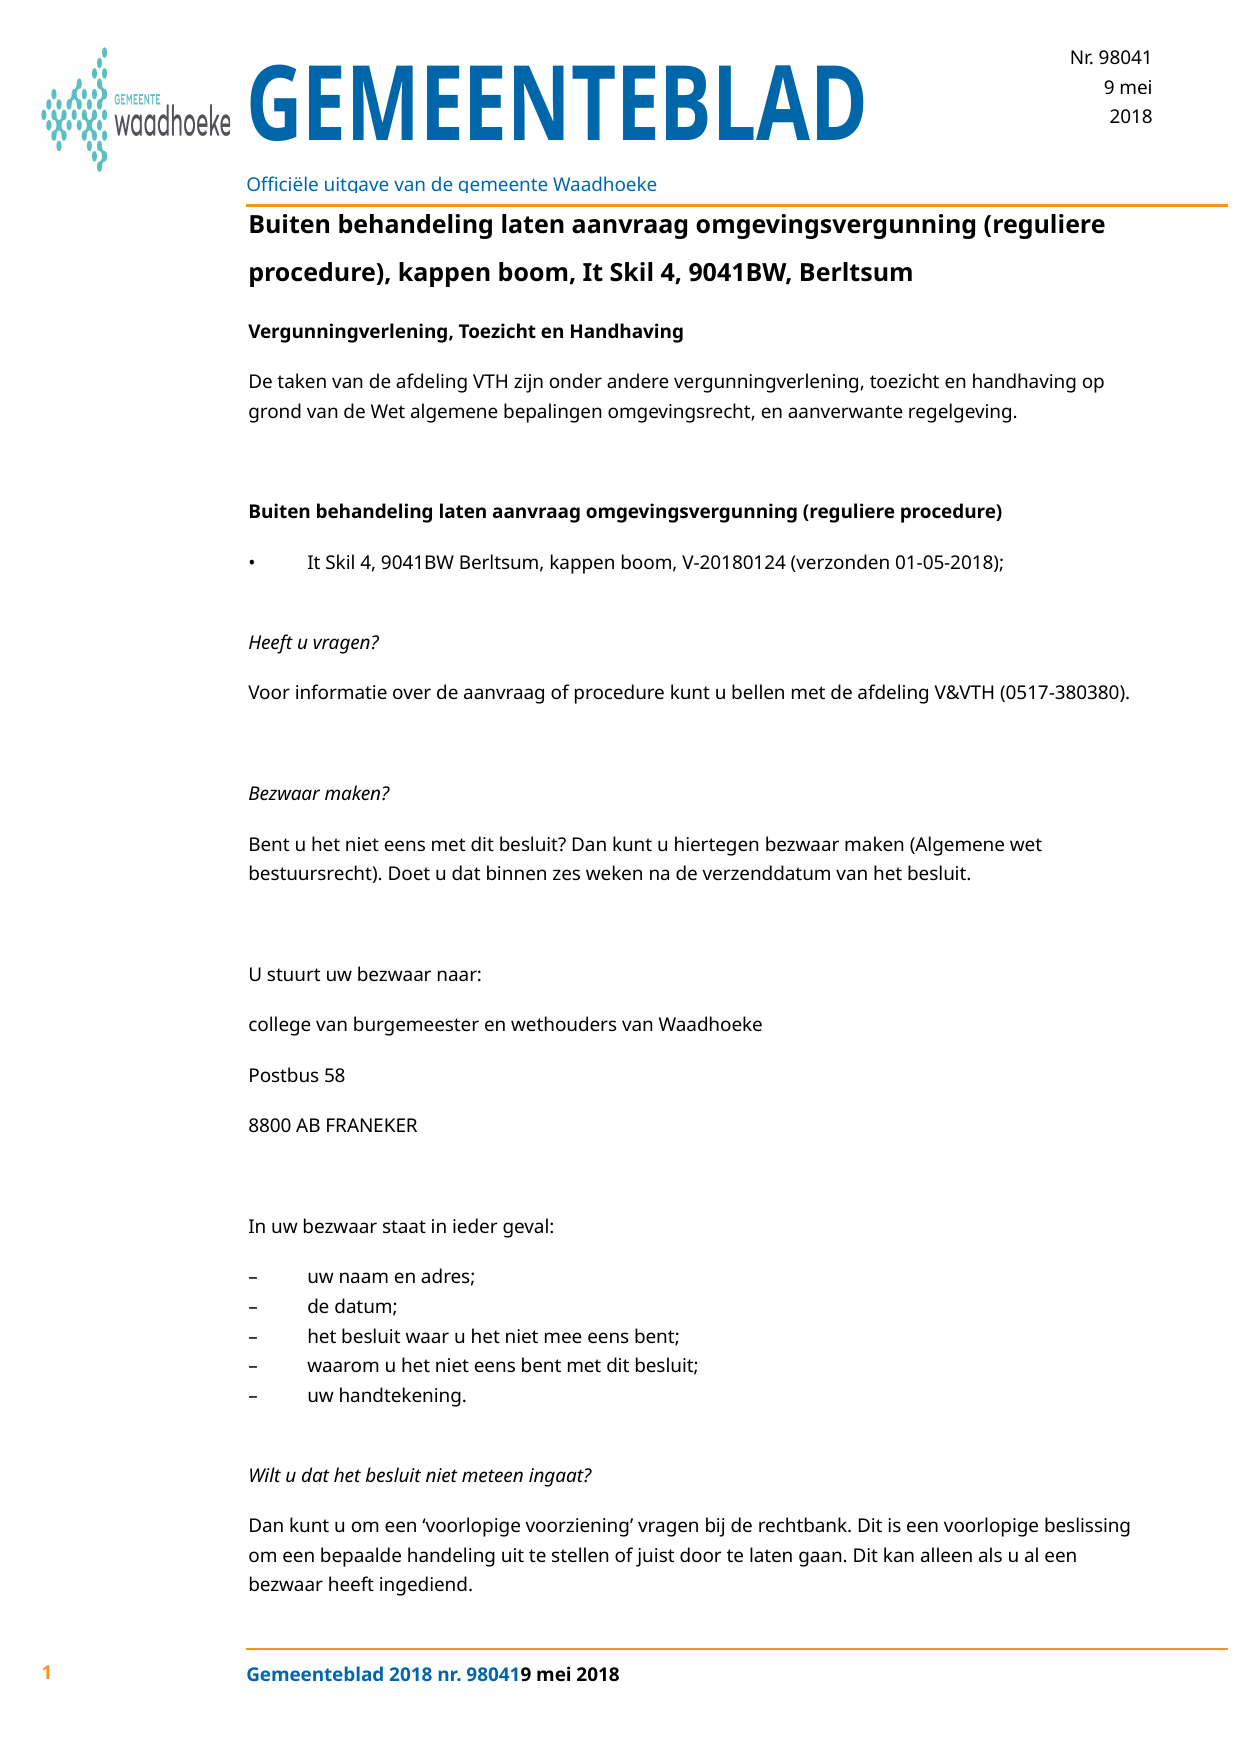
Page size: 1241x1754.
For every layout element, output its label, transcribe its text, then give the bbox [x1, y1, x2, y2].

text U stuurt uw bezwaar naar: [248, 961, 1152, 987]
picture [41, 47, 231, 172]
text 8800 AB FRANEKER [248, 1112, 1152, 1138]
text In uw bezwaar staat in ieder geval: [248, 1213, 1152, 1239]
list de datum; [248, 1293, 1152, 1319]
text Voor informatie over de aanvraag of procedure kunt u bellen met de afdeling V&VTH (0517-380380). [248, 679, 1152, 705]
text Buiten behandeling laten aanvraag omgevingsvergunning (reguliere procedure), kappen boom, It Skil 4, 9041BW, Berltsum [248, 207, 1152, 288]
list uw naam en adres; [248, 1264, 1152, 1289]
list het besluit waar u het niet mee eens bent; [248, 1323, 1152, 1349]
text Buiten behandeling laten aanvraag omgevingsvergunning (reguliere procedure) [248, 499, 1152, 524]
list uw handtekening. [248, 1382, 1152, 1408]
text De taken van de afdeling VTH zijn onder andere vergunningverlening, toezicht en handhaving op grond van de Wet algemene bepalingen omgevingsrecht, en aanverwante regelgeving. [248, 368, 1152, 424]
text Heeft u vragen? [248, 629, 1152, 655]
list waarom u het niet eens bent met dit besluit; [248, 1352, 1152, 1378]
text Vergunningverlening, Toezicht en Handhaving [248, 318, 1152, 344]
text Bezwaar maken? [248, 780, 1152, 806]
text Bent u het niet eens met dit besluit? Dan kunt u hiertegen bezwaar maken (Algemene wet bestuursrecht). Doet u dat binnen zes weken na de verzenddatum van het besluit. [248, 831, 1152, 886]
text Wilt u dat het besluit niet meteen ingaat? [248, 1462, 1152, 1488]
text Postbus 58 [248, 1062, 1152, 1088]
list It Skil 4, 9041BW Berltsum, kappen boom, V-20180124 (verzonden 01-05-2018); [248, 549, 1152, 575]
text college van burgemeester en wethouders van Waadhoeke [248, 1012, 1152, 1037]
text Dan kunt u om een ‘voorlopige voorziening’ vragen bij de rechtbank. Dit is een voorlopige beslissing om een bepaalde handeling uit te stellen of juist door te laten gaan. Dit kan alleen als u al een bezwaar heeft ingediend. [248, 1512, 1152, 1597]
